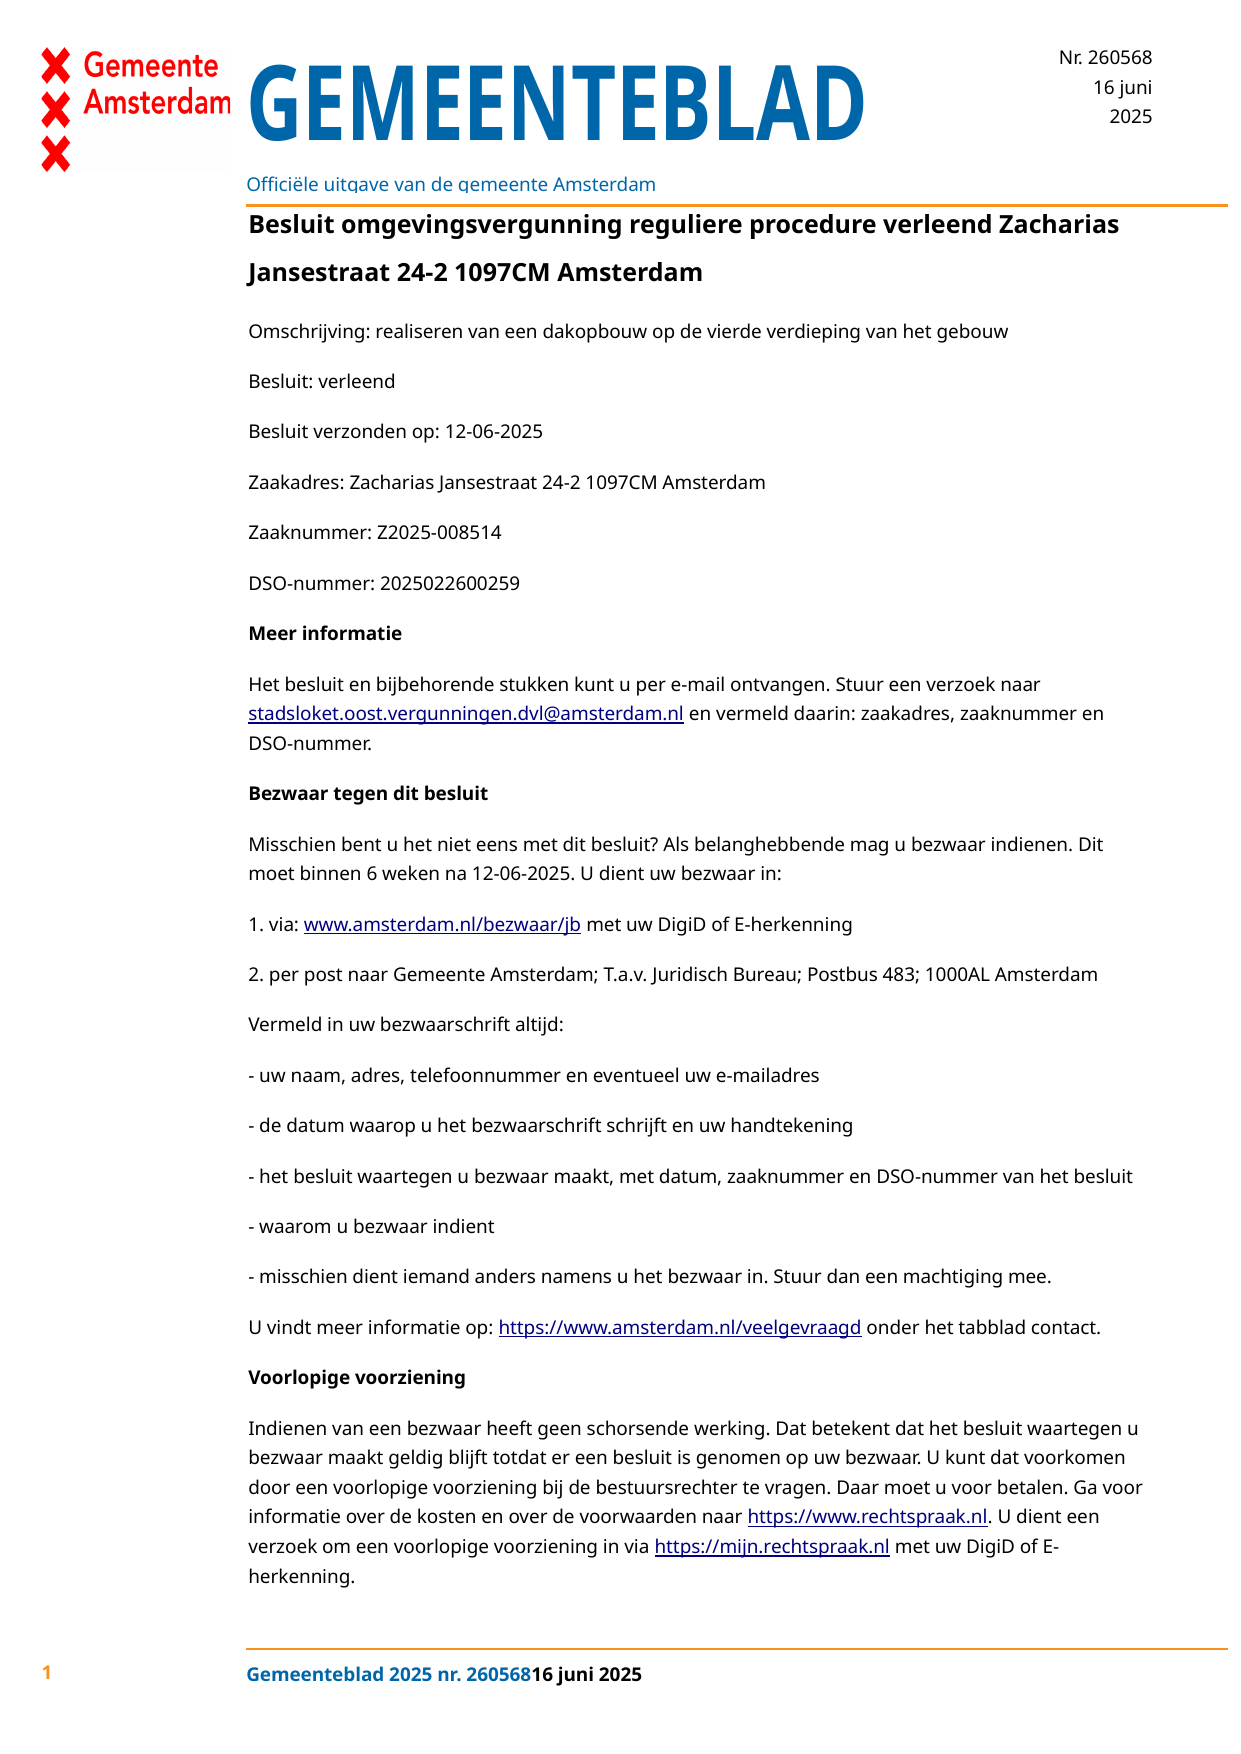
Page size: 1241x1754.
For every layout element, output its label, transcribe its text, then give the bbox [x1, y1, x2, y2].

text - de datum waarop u het bezwaarschrift schrijft en uw handtekening [248, 1112, 1152, 1138]
text - waarom u bezwaar indient [248, 1213, 1152, 1239]
text Zaakadres: Zacharias Jansestraat 24-2 1097CM Amsterdam [248, 469, 1152, 495]
text Bezwaar tegen dit besluit [248, 780, 1152, 806]
text U vindt meer informatie op: https://www.amsterdam.nl/veelgevraagd onder het tabblad contact. [248, 1314, 1152, 1340]
text Zaaknummer: Z2025-008514 [248, 519, 1152, 545]
text Het besluit en bijbehorende stukken kunt u per e-mail ontvangen. Stuur een verzoek naar stadsloket.oost.vergunningen.dvl@amsterdam.nl en vermeld daarin: zaakadres, zaaknummer en DSO-nummer. [248, 671, 1152, 756]
text 2. per post naar Gemeente Amsterdam; T.a.v. Juridisch Bureau; Postbus 483; 1000AL Amsterdam [248, 961, 1152, 987]
text 1. via: www.amsterdam.nl/bezwaar/jb met uw DigiD of E-herkenning [248, 911, 1152, 937]
text Indienen van een bezwaar heeft geen schorsende werking. Dat betekent dat het besluit waartegen u bezwaar maakt geldig blijft totdat er een besluit is genomen op uw bezwaar. U kunt dat voorkomen door een voorlopige voorziening bij de bestuursrechter te vragen. Daar moet u voor betalen. Ga voor informatie over de kosten en over de voorwaarden naar https://www.rechtspraak.nl. U dient een verzoek om een voorlopige voorziening in via https://mijn.rechtspraak.nl met uw DigiD of E-herkenning. [248, 1415, 1152, 1589]
text - het besluit waartegen u bezwaar maakt, met datum, zaaknummer en DSO-nummer van het besluit [248, 1163, 1152, 1189]
text Misschien bent u het niet eens met dit besluit? Als belanghebbende mag u bezwaar indienen. Dit moet binnen 6 weken na 12-06-2025. U dient uw bezwaar in: [248, 831, 1152, 886]
text Besluit verzonden op: 12-06-2025 [248, 419, 1152, 444]
text Voorlopige voorziening [248, 1364, 1152, 1390]
text Vermeld in uw bezwaarschrift altijd: [248, 1012, 1152, 1037]
text Besluit omgevingsvergunning reguliere procedure verleend Zacharias Jansestraat 24-2 1097CM Amsterdam [248, 207, 1152, 288]
text - misschien dient iemand anders namens u het bezwaar in. Stuur dan een machtiging mee. [248, 1264, 1152, 1289]
picture [41, 47, 231, 172]
text Meer informatie [248, 620, 1152, 646]
text Omschrijving: realiseren van een dakopbouw op de vierde verdieping van het gebouw [248, 318, 1152, 344]
text Besluit: verleend [248, 368, 1152, 394]
text - uw naam, adres, telefoonnummer en eventueel uw e-mailadres [248, 1062, 1152, 1088]
text DSO-nummer: 2025022600259 [248, 570, 1152, 596]
